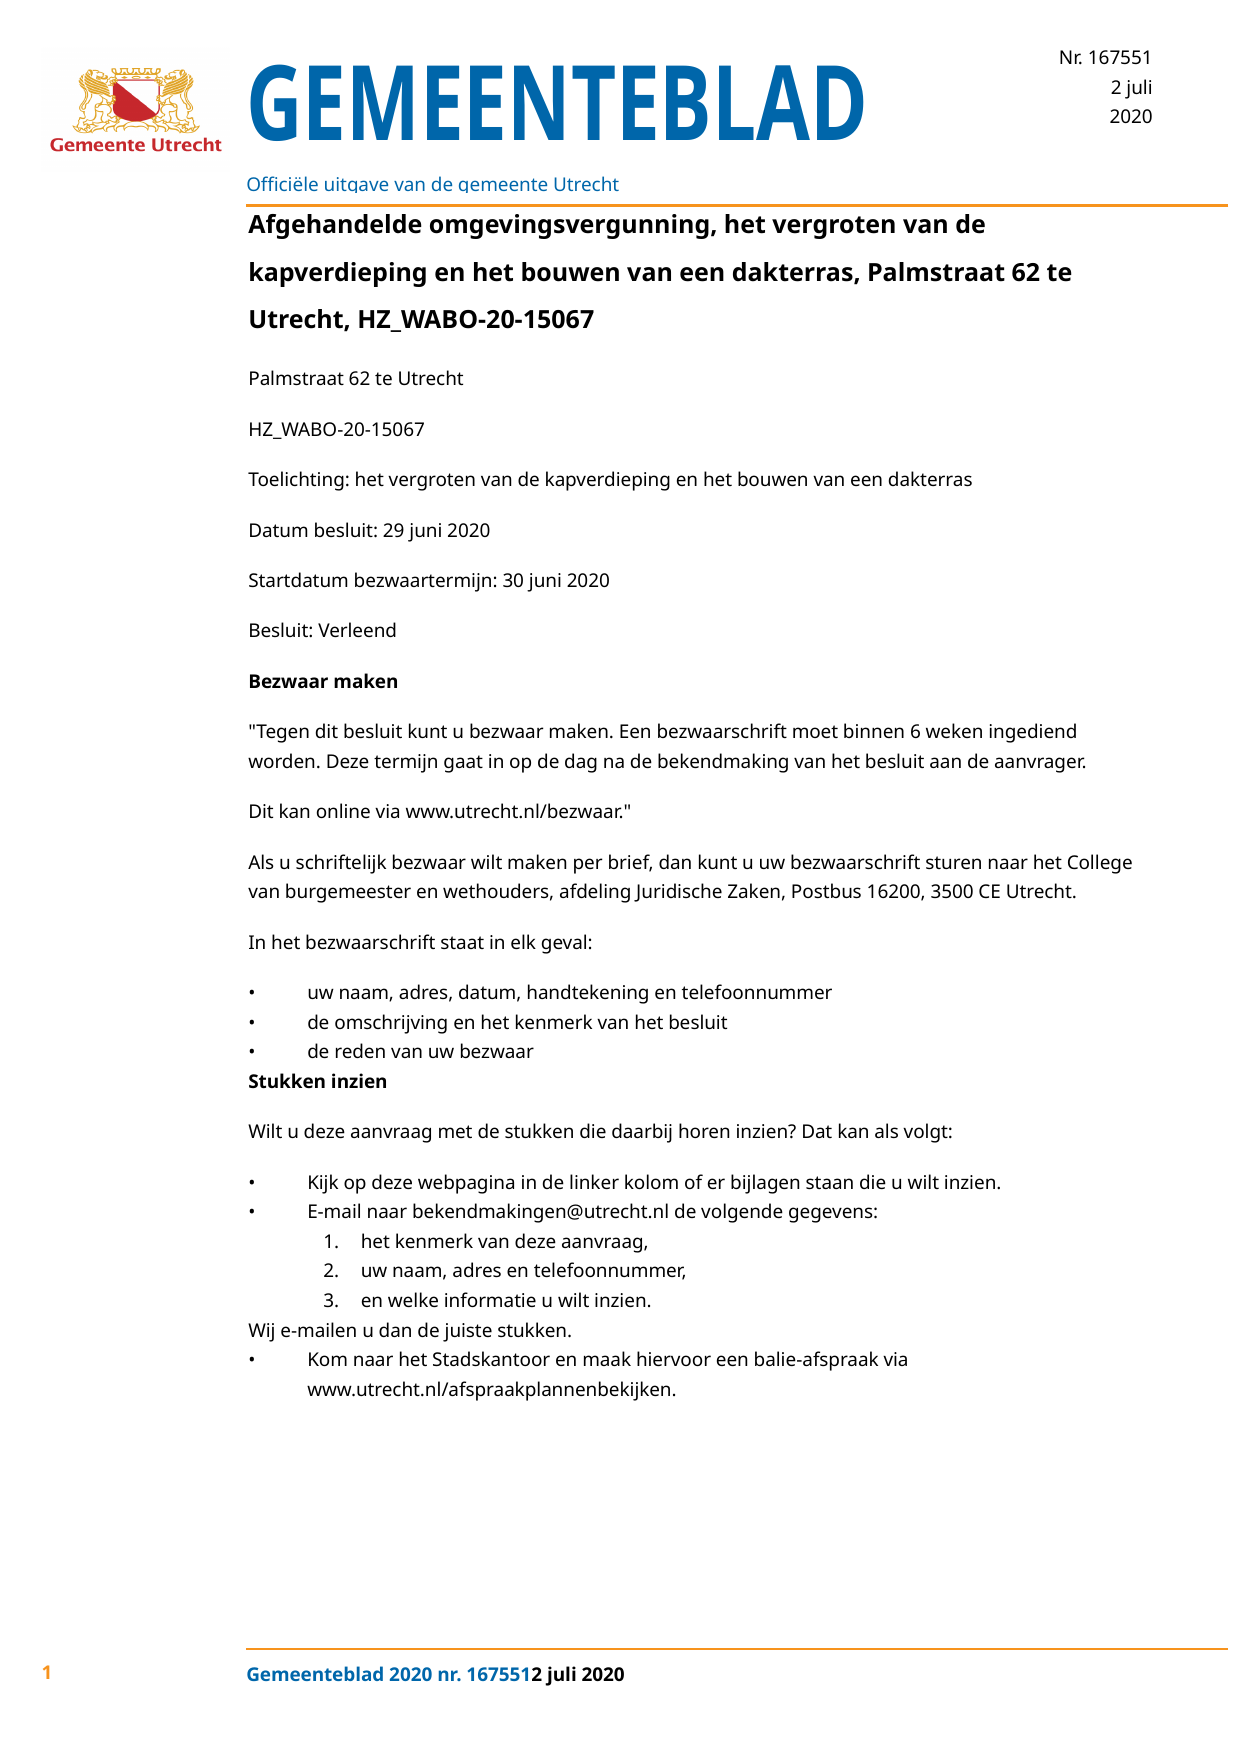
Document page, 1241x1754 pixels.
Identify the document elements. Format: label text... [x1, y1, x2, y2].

list Kijk op deze webpagina in de linker kolom of er bijlagen staan die u wilt inzien. [248, 1169, 1152, 1194]
list de reden van uw bezwaar [248, 1038, 1152, 1064]
list uw naam, adres, datum, handtekening en telefoonnummer [248, 979, 1152, 1005]
text Besluit: Verleend [248, 618, 1152, 643]
text Afgehandelde omgevingsvergunning, het vergroten van de kapverdieping en het bouwen van een dakterras, Palmstraat 62 te Utrecht, HZ_WABO-20-15067 [248, 207, 1152, 336]
text Bezwaar maken [248, 668, 1152, 694]
list uw naam, adres en telefoonnummer, [323, 1258, 1152, 1283]
picture [41, 47, 231, 172]
text "Tegen dit besluit kunt u bezwaar maken. Een bezwaarschrift moet binnen 6 weken ingediend worden. Deze termijn gaat in op de dag na de bekendmaking van het besluit aan de aanvrager. [248, 718, 1152, 774]
text HZ_WABO-20-15067 [248, 416, 1152, 442]
text In het bezwaarschrift staat in elk geval: [248, 929, 1152, 954]
list E-mail naar bekendmakingen@utrecht.nl de volgende gegevens: [248, 1198, 1152, 1224]
text Stukken inzien [248, 1068, 1152, 1094]
text Palmstraat 62 te Utrecht [248, 366, 1152, 391]
text Als u schriftelijk bezwaar wilt maken per brief, dan kunt u uw bezwaarschrift sturen naar het College van burgemeester en wethouders, afdeling Juridische Zaken, Postbus 16200, 3500 CE Utrecht. [248, 849, 1152, 904]
text Datum besluit: 29 juni 2020 [248, 517, 1152, 542]
text Toelichting: het vergroten van de kapverdieping en het bouwen van een dakterras [248, 466, 1152, 492]
list Kom naar het Stadskantoor en maak hiervoor een balie-afspraak via www.utrecht.nl/afspraakplannenbekijken. [248, 1346, 1152, 1402]
list en welke informatie u wilt inzien. [323, 1287, 1152, 1313]
text Startdatum bezwaartermijn: 30 juni 2020 [248, 567, 1152, 593]
list de omschrijving en het kenmerk van het besluit [248, 1009, 1152, 1034]
list het kenmerk van deze aanvraag, [323, 1228, 1152, 1254]
text Wij e-mailen u dan de juiste stukken. [248, 1317, 1152, 1342]
text Dit kan online via www.utrecht.nl/bezwaar." [248, 798, 1152, 824]
text Wilt u deze aanvraag met de stukken die daarbij horen inzien? Dat kan als volgt: [248, 1118, 1152, 1144]
